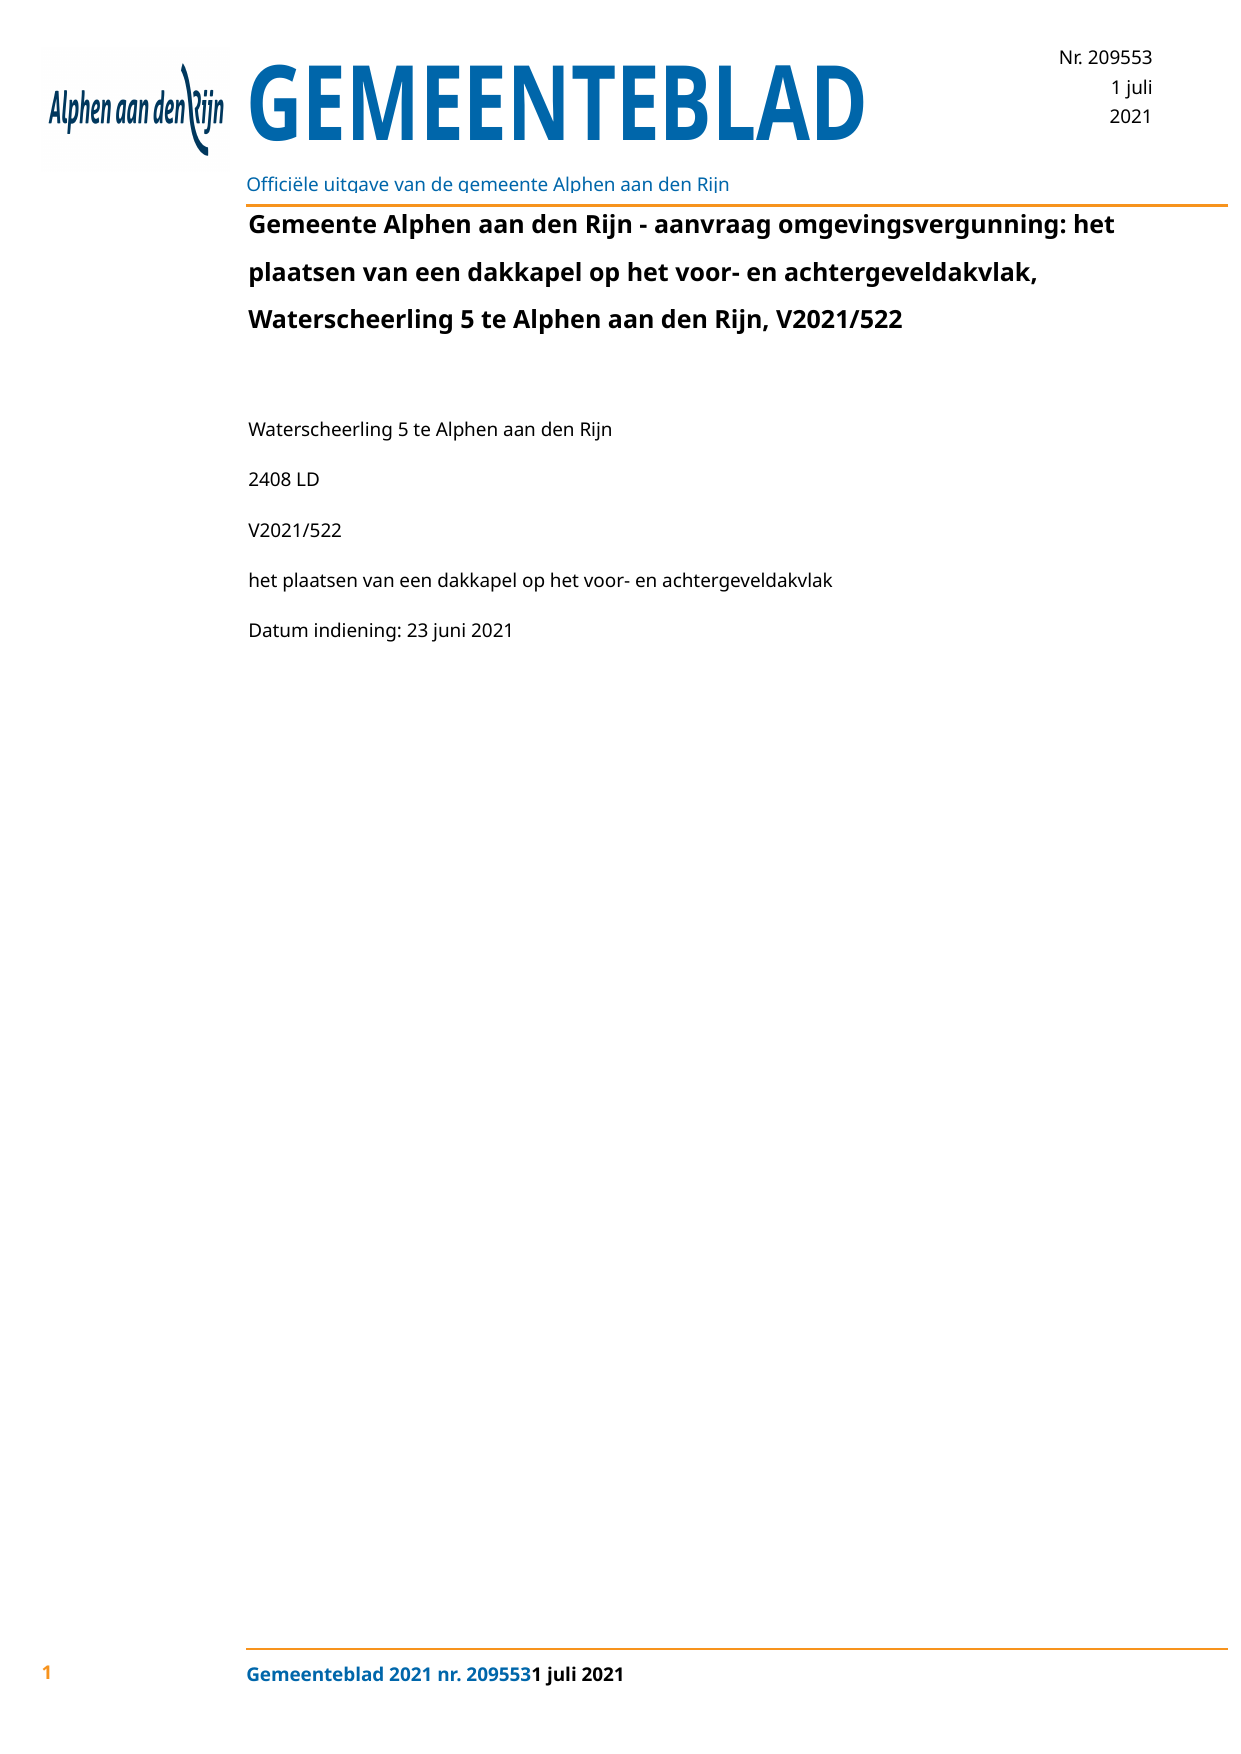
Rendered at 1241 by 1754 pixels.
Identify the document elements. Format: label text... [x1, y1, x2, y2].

text 2408 LD [248, 466, 1152, 492]
picture [41, 47, 231, 172]
text het plaatsen van een dakkapel op het voor- en achtergeveldakvlak [248, 567, 1152, 593]
text Gemeente Alphen aan den Rijn - aanvraag omgevingsvergunning: het plaatsen van een dakkapel op het voor- en achtergeveldakvlak, Waterscheerling 5 te Alphen aan den Rijn, V2021/522 [248, 207, 1152, 336]
text Datum indiening: 23 juni 2021 [248, 618, 1152, 643]
text Waterscheerling 5 te Alphen aan den Rijn [248, 416, 1152, 442]
text V2021/522 [248, 517, 1152, 542]
